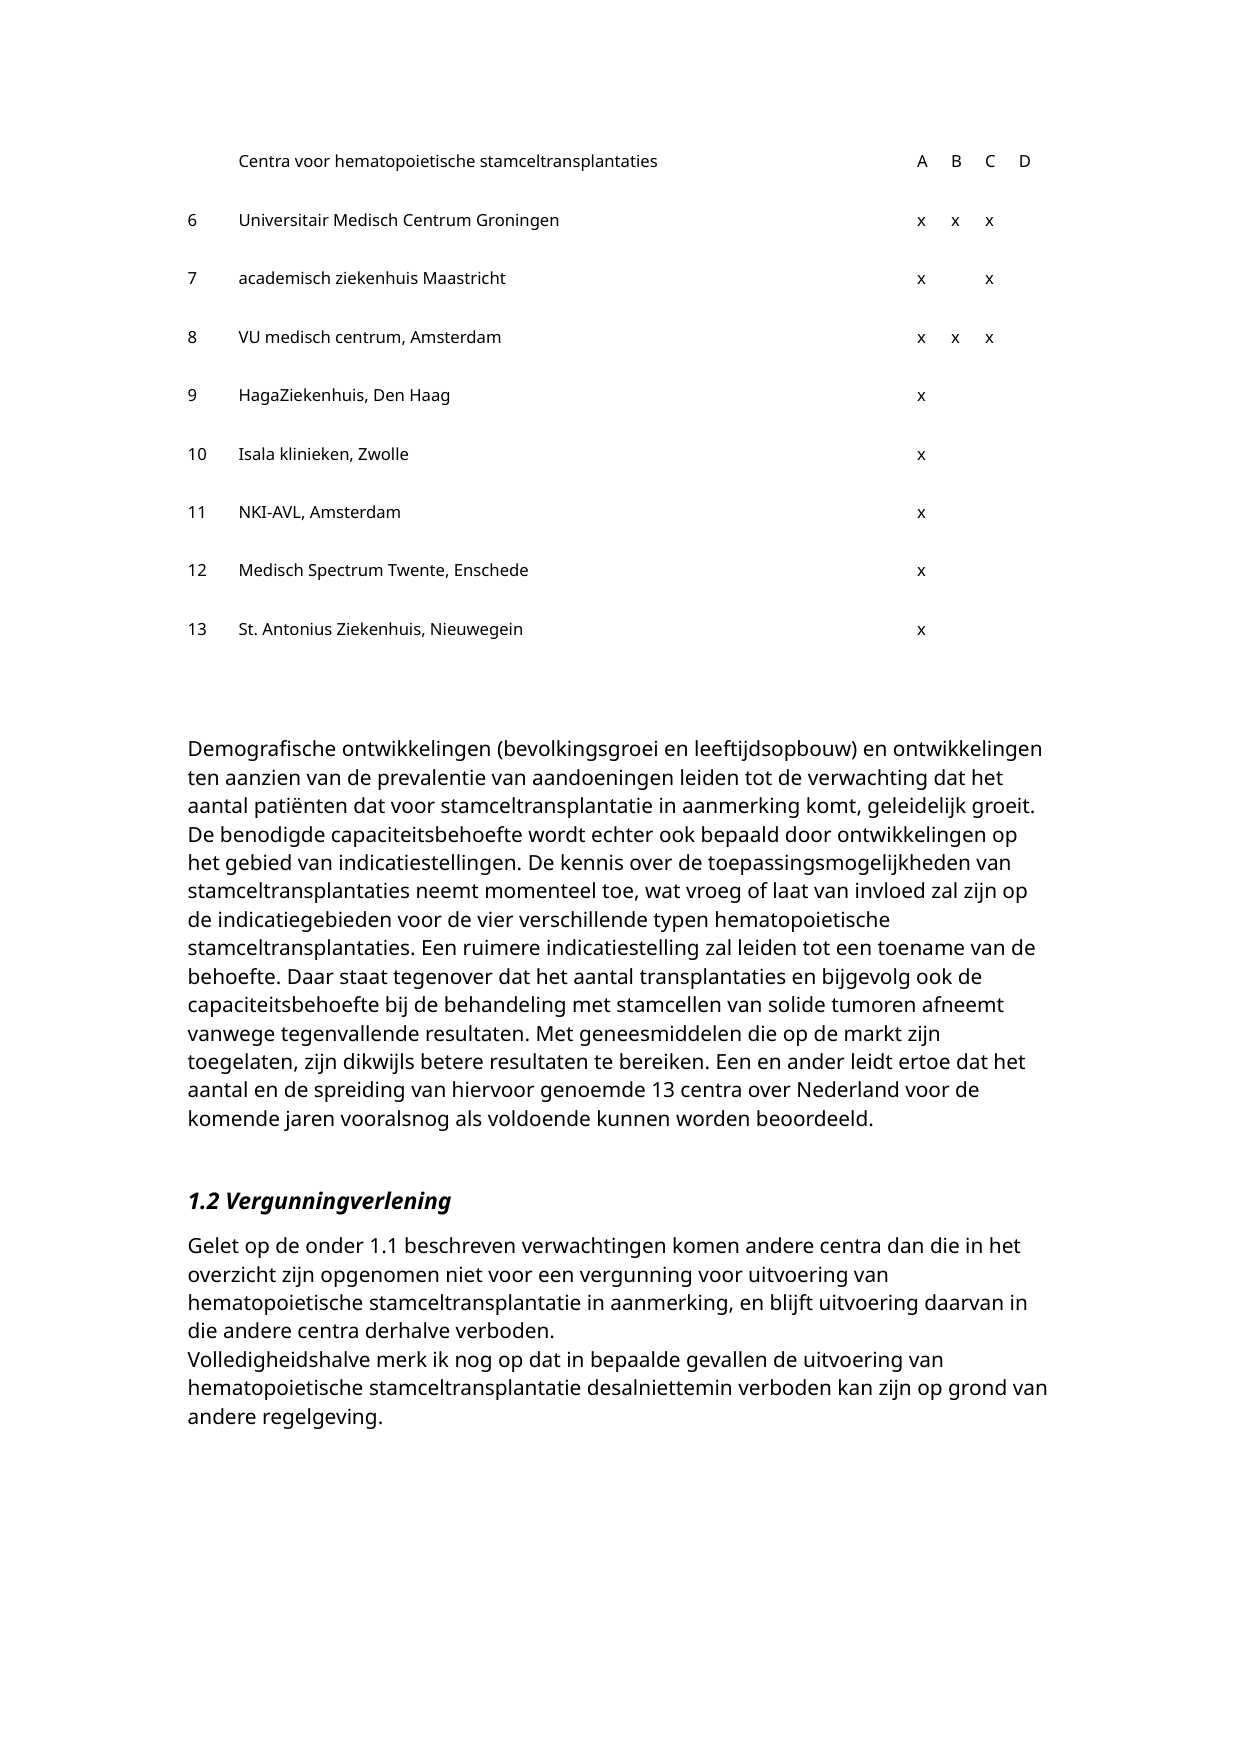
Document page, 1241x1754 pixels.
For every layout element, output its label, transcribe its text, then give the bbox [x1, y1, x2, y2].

table_cell 7 [188, 267, 238, 325]
table_cell Medisch Spectrum Twente, Enschede [238, 559, 917, 617]
table_cell [1019, 559, 1053, 617]
table_header B [951, 150, 985, 208]
table_cell [951, 501, 985, 559]
table_cell x [985, 209, 1019, 267]
table_header A [917, 150, 951, 208]
table_cell 13 [188, 618, 238, 676]
table_cell Universitair Medisch Centrum Groningen [238, 209, 917, 267]
table_cell [985, 618, 1019, 676]
table_cell x [917, 325, 951, 384]
table_header C [985, 150, 1019, 208]
table_cell [951, 442, 985, 501]
table_cell HagaZiekenhuis, Den Haag [238, 384, 917, 442]
table_cell 6 [188, 209, 238, 267]
table_header Centra voor hematopoietische stamceltransplantaties [238, 150, 917, 208]
subtitle 1.2 Vergunningverlening [187, 1185, 1053, 1216]
table_cell x [917, 209, 951, 267]
table_cell x [917, 442, 951, 501]
table_cell 9 [188, 384, 238, 442]
table_cell 8 [188, 325, 238, 384]
table_cell [985, 559, 1019, 617]
table_cell [1019, 442, 1053, 501]
table_cell x [985, 267, 1019, 325]
table_header [188, 150, 238, 208]
table_cell St. Antonius Ziekenhuis, Nieuwegein [238, 618, 917, 676]
table_cell [1019, 325, 1053, 384]
table_cell x [951, 325, 985, 384]
table_cell [951, 618, 985, 676]
table_cell [985, 384, 1019, 442]
table_cell academisch ziekenhuis Maastricht [238, 267, 917, 325]
table_cell x [917, 267, 951, 325]
table_cell [985, 501, 1019, 559]
table_cell [951, 559, 985, 617]
table_cell [1019, 267, 1053, 325]
table_cell 10 [188, 442, 238, 501]
table_cell [1019, 618, 1053, 676]
text Gelet op de onder 1.1 beschreven verwachtingen komen andere centra dan die in het overzicht zijn opgenomen niet voor een vergunning voor uitvoering van hematopoietische stamceltransplantatie in aanmerking, en blijft uitvoering daarvan in die andere centra derhalve verboden. [187, 1231, 1053, 1345]
table_cell [951, 384, 985, 442]
table_cell x [917, 618, 951, 676]
table_cell x [985, 325, 1019, 384]
table_cell [1019, 209, 1053, 267]
table_cell [1019, 501, 1053, 559]
table_header D [1019, 150, 1053, 208]
table_cell [951, 267, 985, 325]
table_cell x [951, 209, 985, 267]
table_cell [1019, 384, 1053, 442]
table_cell x [917, 384, 951, 442]
table_cell 11 [188, 501, 238, 559]
table_cell x [917, 501, 951, 559]
table_cell [985, 442, 1019, 501]
table_cell NKI-AVL, Amsterdam [238, 501, 917, 559]
text Demografische ontwikkelingen (bevolkingsgroei en leeftijdsopbouw) en ontwikkelingen ten aanzien van de prevalentie van aandoeningen leiden tot de verwachting dat het aantal patiënten dat voor stamceltransplantatie in aanmerking komt, geleidelijk groeit. De benodigde capaciteitsbehoefte wordt echter ook bepaald door ontwikkelingen op het gebied van indicatiestellingen. De kennis over de toepassingsmogelijkheden van stamceltransplantaties neemt momenteel toe, wat vroeg of laat van invloed zal zijn op de indicatiegebieden voor de vier verschillende typen hematopoietische stamceltransplantaties. Een ruimere indicatiestelling zal leiden tot een toename van de behoefte. Daar staat tegenover dat het aantal transplantaties en bijgevolg ook de capaciteitsbehoefte bij de behandeling met stamcellen van solide tumoren afneemt vanwege tegenvallende resultaten. Met geneesmiddelen die op de markt zijn toegelaten, zijn dikwijls betere resultaten te bereiken. Een en ander leidt ertoe dat het aantal en de spreiding van hiervoor genoemde 13 centra over Nederland voor de komende jaren vooralsnog als voldoende kunnen worden beoordeeld. [187, 734, 1053, 1132]
table_cell Isala klinieken, Zwolle [238, 442, 917, 501]
table_cell x [917, 559, 951, 617]
table_cell 12 [188, 559, 238, 617]
text Volledigheidshalve merk ik nog op dat in bepaalde gevallen de uitvoering van hematopoietische stamceltransplantatie desalniettemin verboden kan zijn op grond van andere regelgeving. [187, 1345, 1053, 1430]
table_cell VU medisch centrum, Amsterdam [238, 325, 917, 384]
